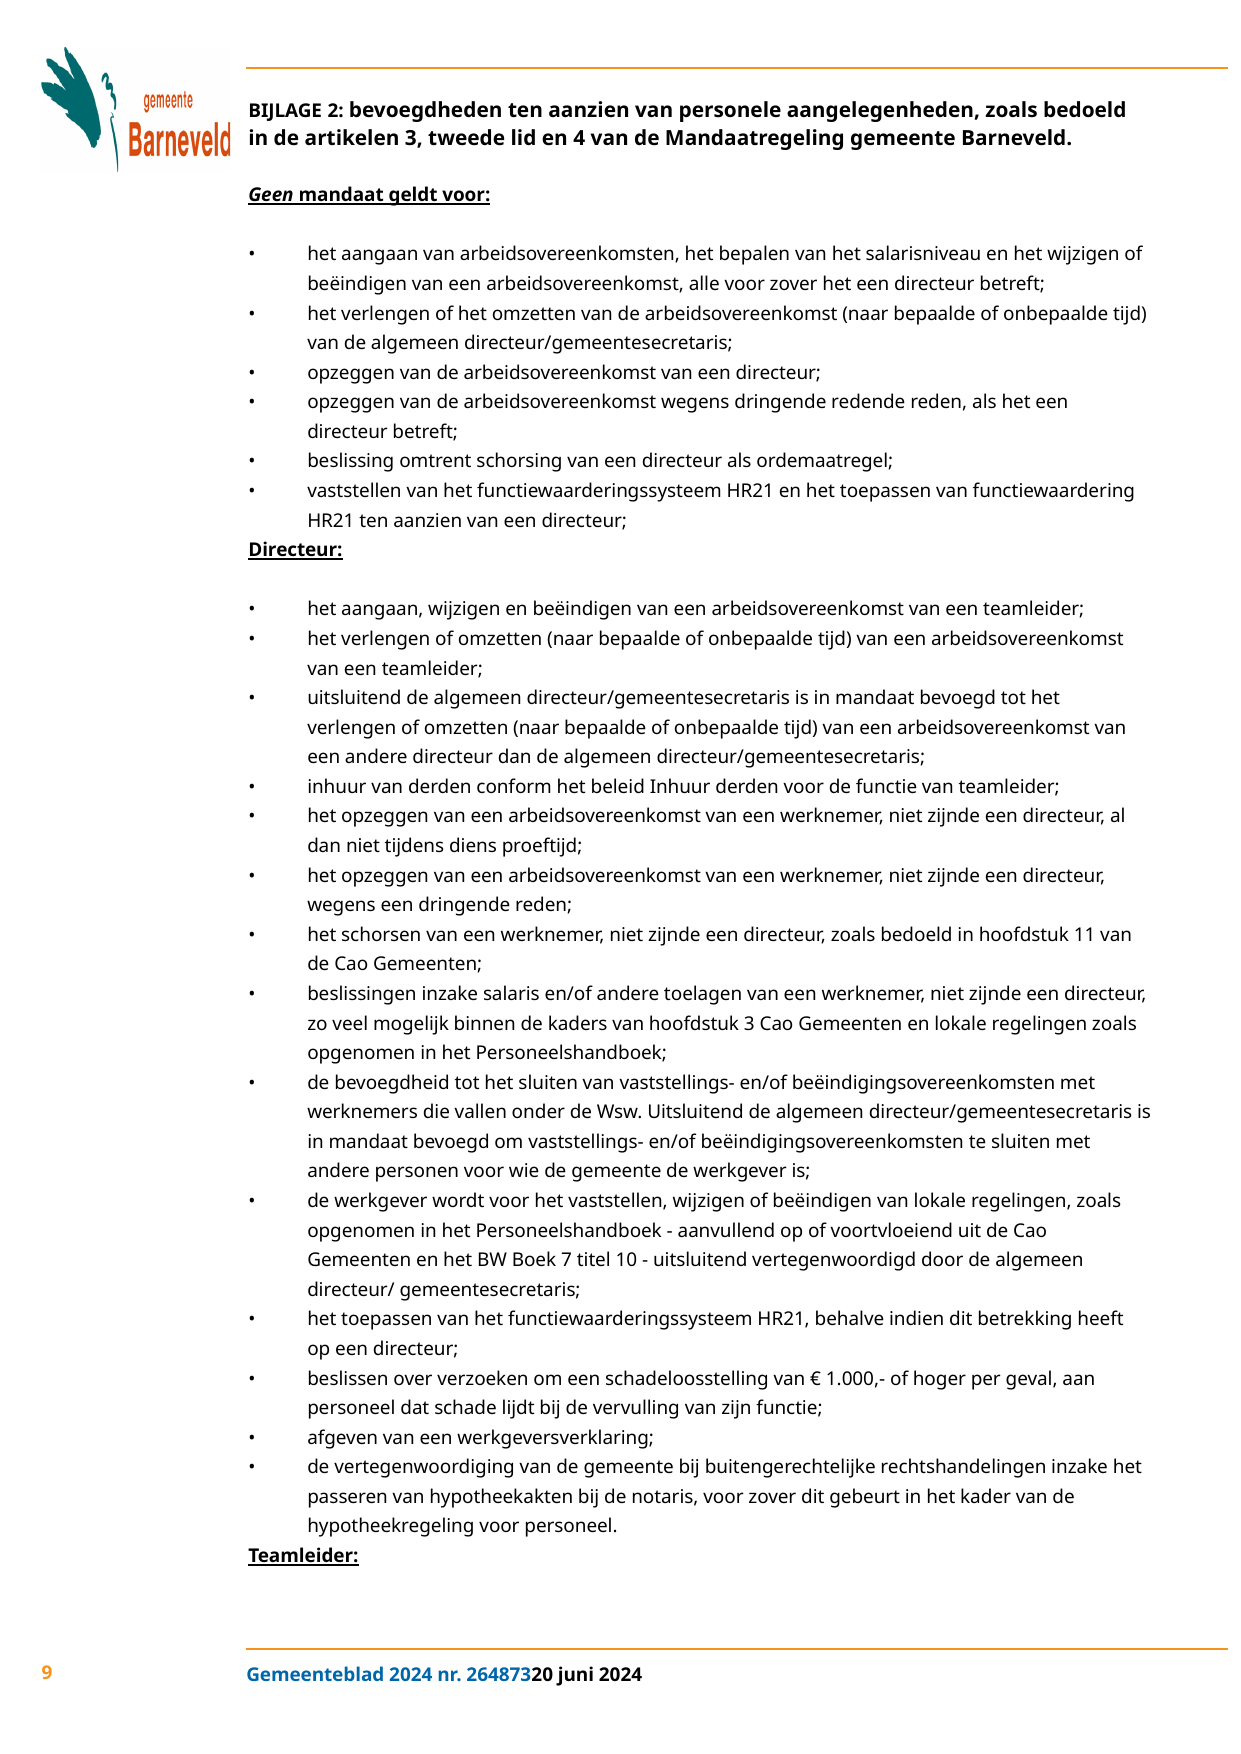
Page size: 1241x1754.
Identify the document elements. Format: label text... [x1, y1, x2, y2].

list inhuur van derden conform het beleid Inhuur derden voor de functie van teamleider; [248, 773, 1152, 799]
list beslissen over verzoeken om een schadeloosstelling van € 1.000,- of hoger per geval, aan personeel dat schade lijdt bij de vervulling van zijn functie; [248, 1365, 1152, 1420]
list het verlengen of het omzetten van de arbeidsovereenkomst (naar bepaalde of onbepaalde tijd) van de algemeen directeur/gemeentesecretaris; [248, 300, 1152, 355]
text Teamleider: [248, 1542, 1152, 1568]
list vaststellen van het functiewaarderingssysteem HR21 en het toepassen van functiewaardering HR21 ten aanzien van een directeur; [248, 477, 1152, 532]
list opzeggen van de arbeidsovereenkomst wegens dringende redende reden, als het een directeur betreft; [248, 388, 1152, 444]
list uitsluitend de algemeen directeur/gemeentesecretaris is in mandaat bevoegd tot het verlengen of omzetten (naar bepaalde of onbepaalde tijd) van een arbeidsovereenkomst van een andere directeur dan de algemeen directeur/gemeentesecretaris; [248, 684, 1152, 769]
list opzeggen van de arbeidsovereenkomst van een directeur; [248, 359, 1152, 384]
picture [41, 47, 231, 172]
list het schorsen van een werknemer, niet zijnde een directeur, zoals bedoeld in hoofdstuk 11 van de Cao Gemeenten; [248, 921, 1152, 976]
list het aangaan, wijzigen en beëindigen van een arbeidsovereenkomst van een teamleider; [248, 596, 1152, 621]
list het verlengen of omzetten (naar bepaalde of onbepaalde tijd) van een arbeidsovereenkomst van een teamleider; [248, 625, 1152, 680]
text BIJLAGE 2: bevoegdheden ten aanzien van personele aangelegenheden, zoals bedoeld in de artikelen 3, tweede lid en 4 van de Mandaatregeling gemeente Barneveld. [248, 95, 1152, 152]
list het toepassen van het functiewaarderingssysteem HR21, behalve indien dit betrekking heeft op een directeur; [248, 1306, 1152, 1361]
list afgeven van een werkgeversverklaring; [248, 1424, 1152, 1449]
list het opzeggen van een arbeidsovereenkomst van een werknemer, niet zijnde een directeur, al dan niet tijdens diens proeftijd; [248, 803, 1152, 858]
list het opzeggen van een arbeidsovereenkomst van een werknemer, niet zijnde een directeur, wegens een dringende reden; [248, 862, 1152, 917]
list beslissingen inzake salaris en/of andere toelagen van een werknemer, niet zijnde een directeur, zo veel mogelijk binnen de kaders van hoofdstuk 3 Cao Gemeenten en lokale regelingen zoals opgenomen in het Personeelshandboek; [248, 980, 1152, 1065]
list het aangaan van arbeidsovereenkomsten, het bepalen van het salarisniveau en het wijzigen of beëindigen van een arbeidsovereenkomst, alle voor zover het een directeur betreft; [248, 241, 1152, 296]
list de werkgever wordt voor het vaststellen, wijzigen of beëindigen van lokale regelingen, zoals opgenomen in het Personeelshandboek - aanvullend op of voortvloeiend uit de Cao Gemeenten en het BW Boek 7 titel 10 - uitsluitend vertegenwoordigd door de algemeen directeur/ gemeentesecretaris; [248, 1187, 1152, 1302]
list de bevoegdheid tot het sluiten van vaststellings- en/of beëindigingsovereenkomsten met werknemers die vallen onder de Wsw. Uitsluitend de algemeen directeur/gemeentesecretaris is in mandaat bevoegd om vaststellings- en/of beëindigingsovereenkomsten te sluiten met andere personen voor wie de gemeente de werkgever is; [248, 1069, 1152, 1183]
text Directeur: [248, 536, 1152, 562]
list beslissing omtrent schorsing van een directeur als ordemaatregel; [248, 448, 1152, 473]
text Geen mandaat geldt voor: [248, 181, 1152, 207]
list de vertegenwoordiging van de gemeente bij buitengerechtelijke rechtshandelingen inzake het passeren van hypotheekakten bij de notaris, voor zover dit gebeurt in het kader van de hypotheekregeling voor personeel. [248, 1453, 1152, 1538]
